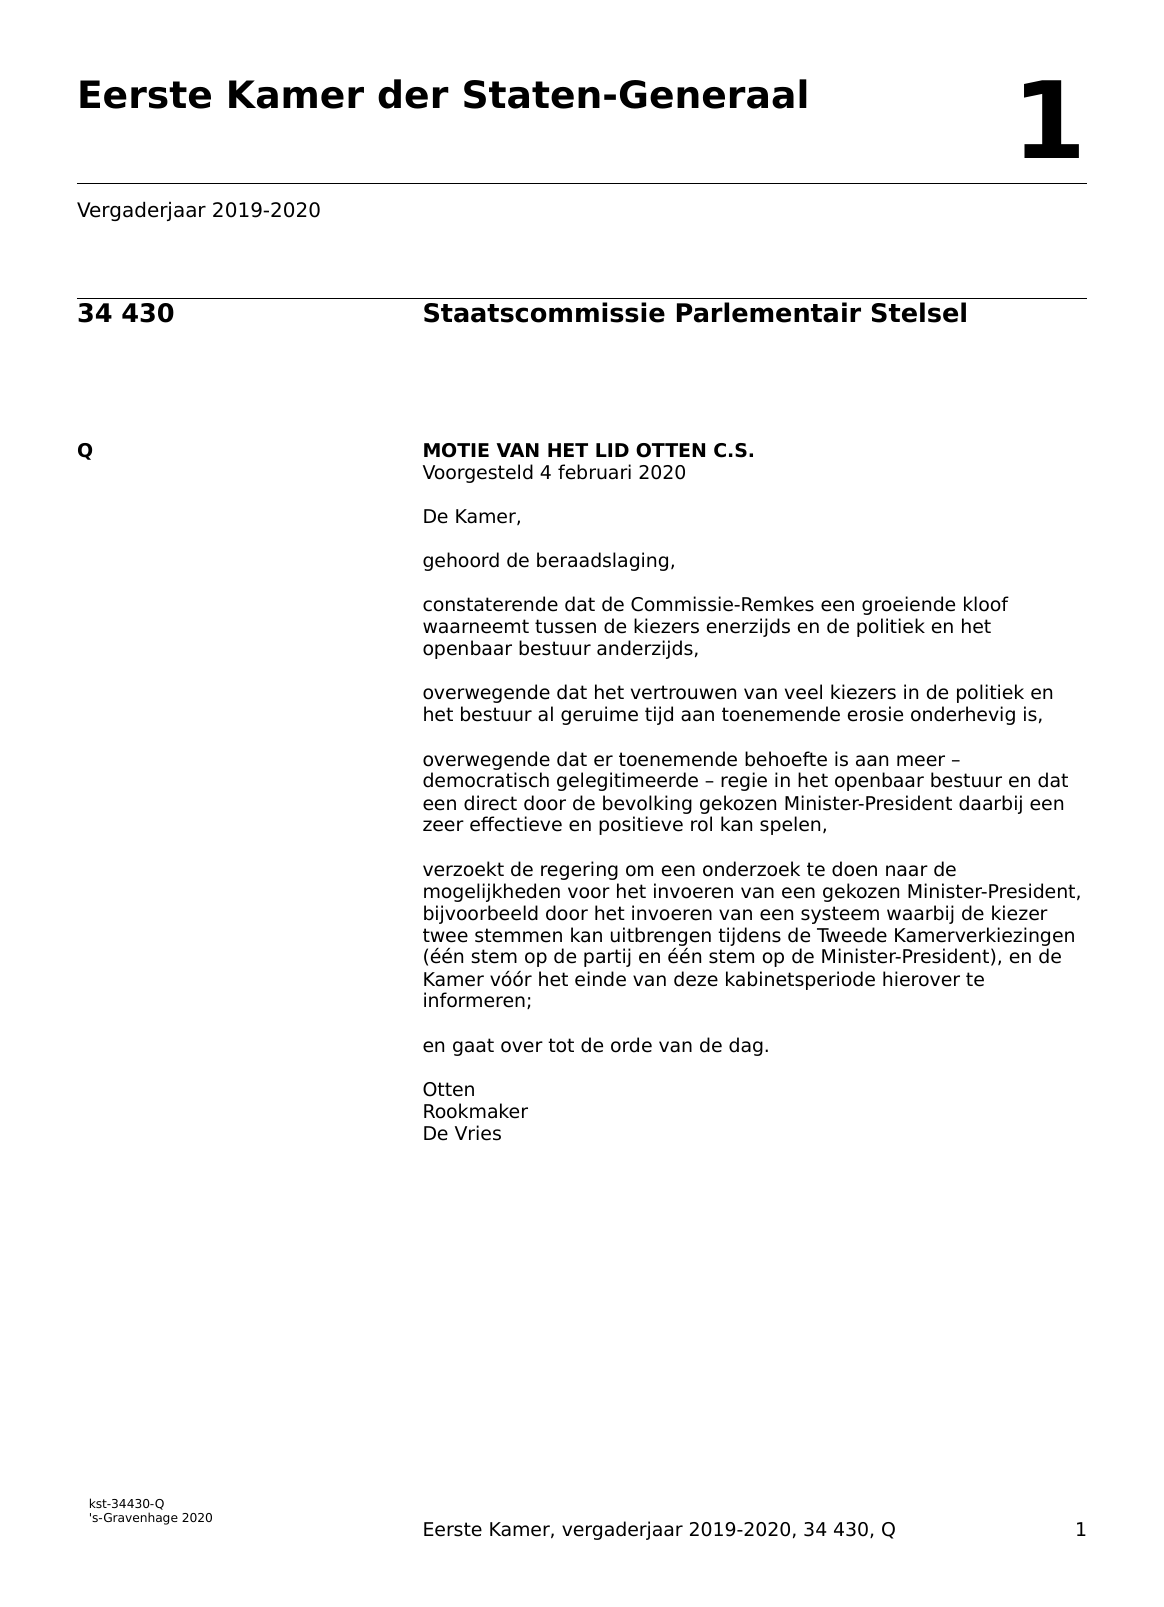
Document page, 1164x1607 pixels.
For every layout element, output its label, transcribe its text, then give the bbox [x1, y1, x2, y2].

text kst-34430-Q [88, 1497, 323, 1511]
text Rookmaker [422, 1101, 1087, 1123]
text 's-Gravenhage 2020 [88, 1511, 323, 1525]
text gehoord de beraadslaging, [422, 550, 1087, 572]
text Otten [422, 1079, 1087, 1101]
text overwegende dat er toenemende behoefte is aan meer – democratisch gelegitimeerde – regie in het openbaar bestuur en dat een direct door de bevolking gekozen Minister-President daarbij een zeer effectieve en positieve rol kan spelen, [422, 748, 1087, 836]
text De Kamer, [422, 506, 1087, 528]
text overwegende dat het vertrouwen van veel kiezers in de politiek en het bestuur al geruime tijd aan toenemende erosie onderhevig is, [422, 682, 1087, 726]
subtitle 34 430 Staatscommissie Parlementair Stelsel [77, 299, 1087, 329]
table_header Eerste Kamer der Staten-Generaal [77, 59, 886, 183]
table_cell Vergaderjaar 2019-2020 [77, 184, 1087, 298]
text Voorgesteld 4 februari 2020 [422, 462, 1087, 484]
text verzoekt de regering om een onderzoek te doen naar de mogelijkheden voor het invoeren van een gekozen Minister-President, bijvoorbeeld door het invoeren van een systeem waarbij de kiezer twee stemmen kan uitbrengen tijdens de Tweede Kamerverkiezingen (één stem op de partij en één stem op de Minister-President), en de Kamer vóór het einde van deze kabinetsperiode hierover te informeren; [422, 858, 1087, 1012]
text De Vries [422, 1123, 1087, 1145]
subtitle Q MOTIE VAN HET LID OTTEN C.S. [77, 440, 1087, 462]
text constaterende dat de Commissie-Remkes een groeiende kloof waarneemt tussen de kiezers enerzijds en de politiek en het openbaar bestuur anderzijds, [422, 594, 1087, 660]
table_header 1 [886, 59, 1087, 183]
text en gaat over tot de orde van de dag. [422, 1034, 1087, 1057]
